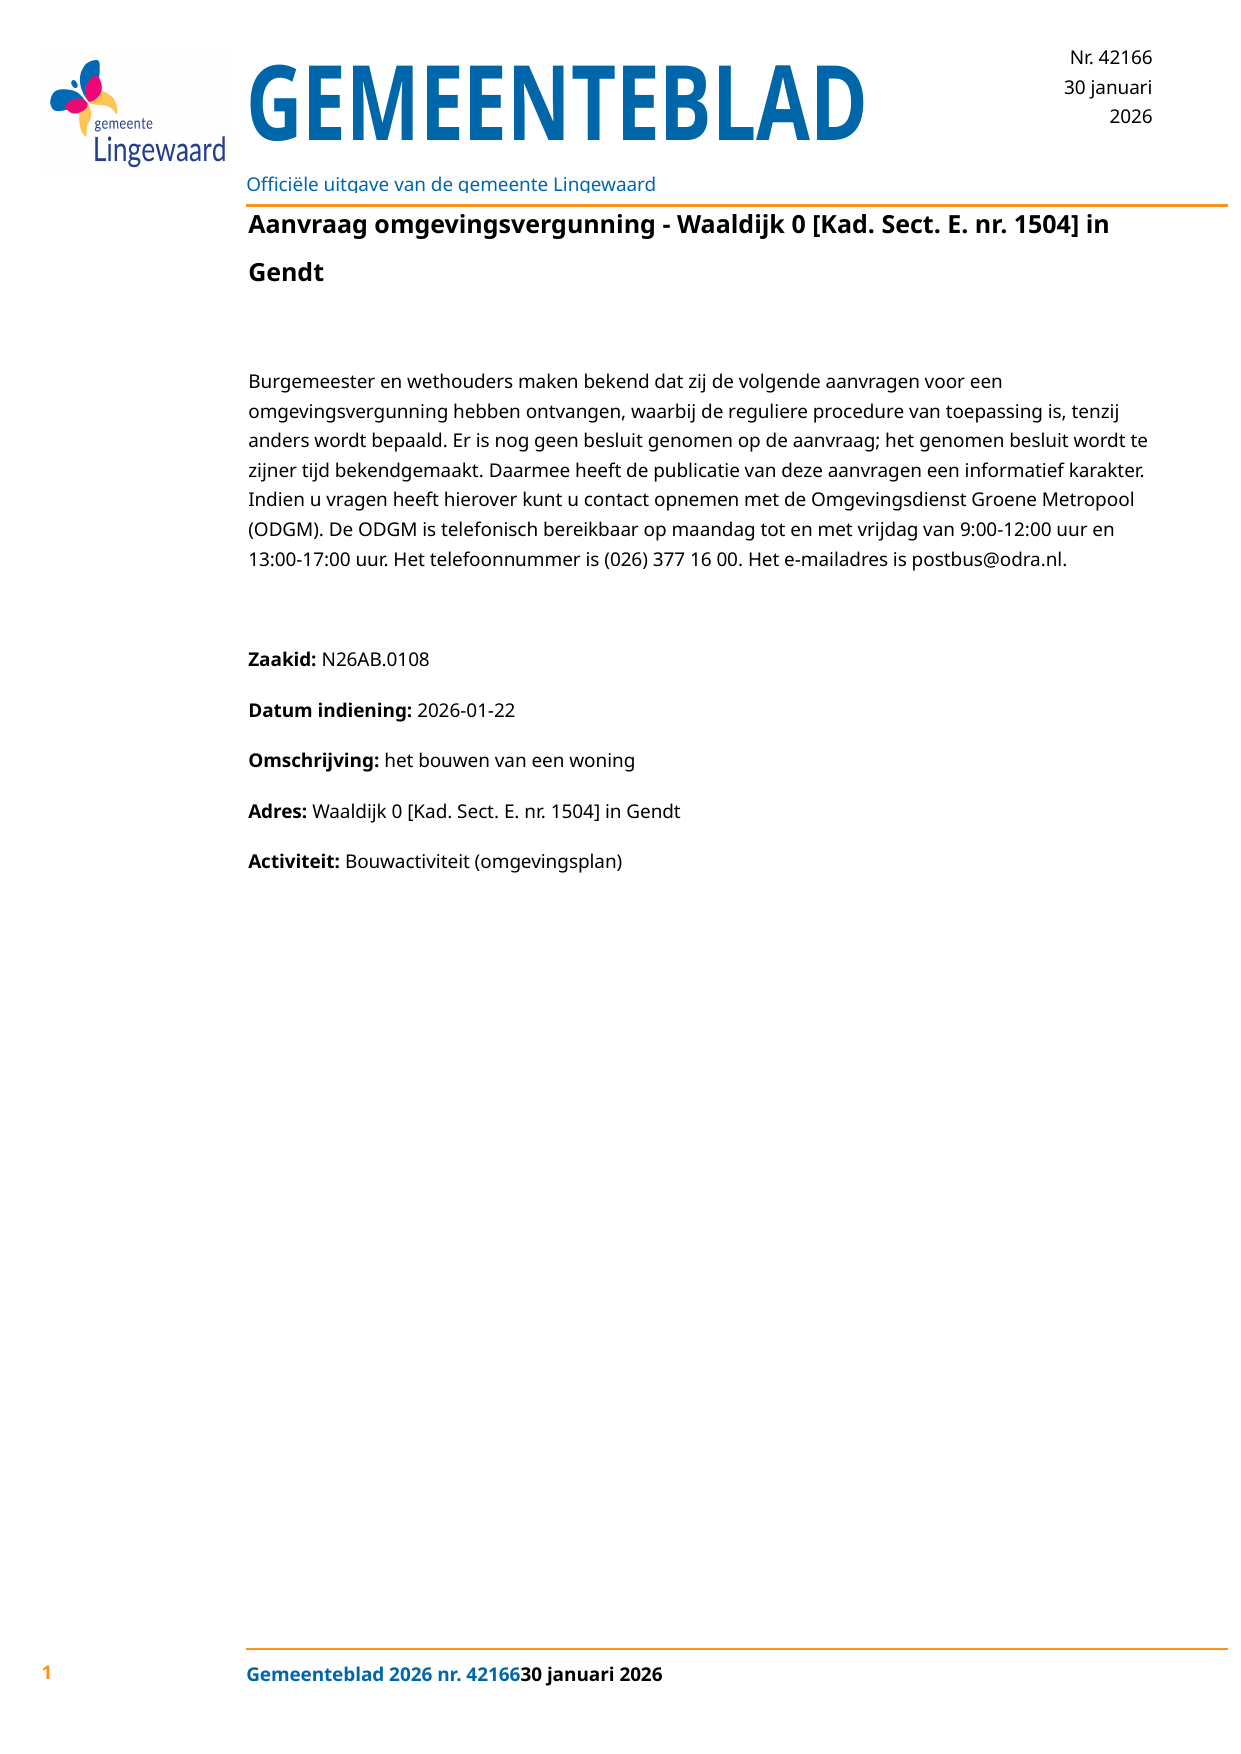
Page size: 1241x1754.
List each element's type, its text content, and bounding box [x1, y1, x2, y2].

text Adres: Waaldijk 0 [Kad. Sect. E. nr. 1504] in Gendt [248, 798, 1152, 824]
text Omschrijving: het bouwen van een woning [248, 747, 1152, 773]
picture [41, 47, 231, 172]
text Aanvraag omgevingsvergunning - Waaldijk 0 [Kad. Sect. E. nr. 1504] in Gendt [248, 207, 1152, 288]
text Zaakid: N26AB.0108 [248, 647, 1152, 672]
text Burgemeester en wethouders maken bekend dat zij de volgende aanvragen voor een omgevingsvergunning hebben ontvangen, waarbij de reguliere procedure van toepassing is, tenzij anders wordt bepaald. Er is nog geen besluit genomen op de aanvraag; het genomen besluit wordt te zijner tijd bekendgemaakt. Daarmee heeft de publicatie van deze aanvragen een informatief karakter. Indien u vragen heeft hierover kunt u contact opnemen met de Omgevingsdienst Groene Metropool (ODGM). De ODGM is telefonisch bereikbaar op maandag tot en met vrijdag van 9:00-12:00 uur en 13:00-17:00 uur. Het telefoonnummer is (026) 377 16 00. Het e-mailadres is postbus@odra.nl. [248, 368, 1152, 572]
text Datum indiening: 2026-01-22 [248, 697, 1152, 723]
text Activiteit: Bouwactiviteit (omgevingsplan) [248, 848, 1152, 874]
